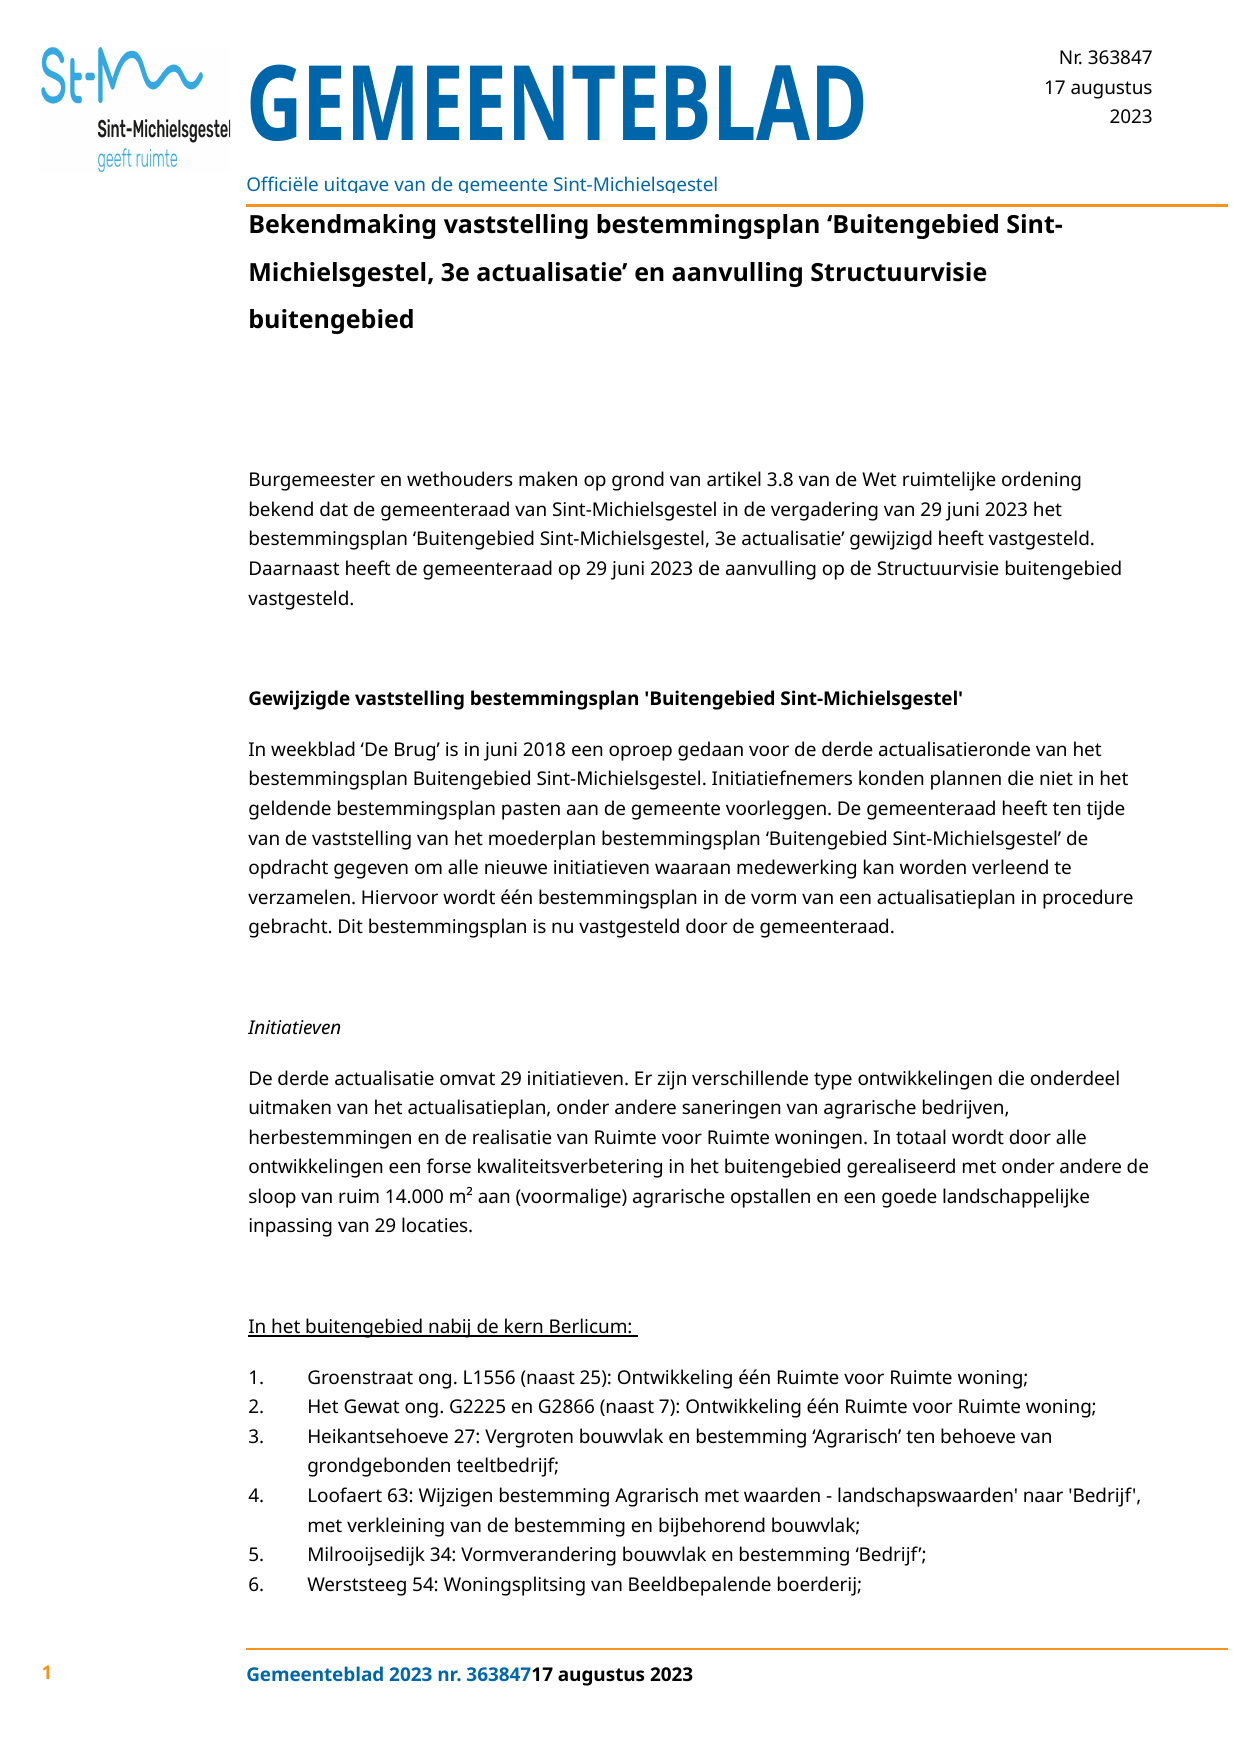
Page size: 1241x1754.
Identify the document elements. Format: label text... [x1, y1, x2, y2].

text Gewijzigde vaststelling bestemmingsplan 'Buitengebied Sint-Michielsgestel' [248, 686, 1152, 711]
list Milrooijsedijk 34: Vormverandering bouwvlak en bestemming ‘Bedrijf’; [248, 1541, 1152, 1567]
text In het buitengebied nabij de kern Berlicum: [248, 1313, 1152, 1339]
text In weekblad ‘De Brug’ is in juni 2018 een oproep gedaan voor de derde actualisatieronde van het bestemmingsplan Buitengebied Sint-Michielsgestel. Initiatiefnemers konden plannen die niet in het geldende bestemmingsplan pasten aan de gemeente voorleggen. De gemeenteraad heeft ten tijde van de vaststelling van het moederplan bestemmingsplan ‘Buitengebied Sint-Michielsgestel’ de opdracht gegeven om alle nieuwe initiatieven waaraan medewerking kan worden verleend te verzamelen. Hiervoor wordt één bestemmingsplan in de vorm van een actualisatieplan in procedure gebracht. Dit bestemmingsplan is nu vastgesteld door de gemeenteraad. [248, 736, 1152, 939]
text Bekendmaking vaststelling bestemmingsplan ‘Buitengebied Sint-Michielsgestel, 3e actualisatie’ en aanvulling Structuurvisie buitengebied [248, 207, 1152, 336]
list Groenstraat ong. L1556 (naast 25): Ontwikkeling één Ruimte voor Ruimte woning; [248, 1364, 1152, 1389]
text Burgemeester en wethouders maken op grond van artikel 3.8 van de Wet ruimtelijke ordening bekend dat de gemeenteraad van Sint-Michielsgestel in de vergadering van 29 juni 2023 het bestemmingsplan ‘Buitengebied Sint-Michielsgestel, 3e actualisatie’ gewijzigd heeft vastgesteld. Daarnaast heeft de gemeenteraad op 29 juni 2023 de aanvulling op de Structuurvisie buitengebied vastgesteld. [248, 466, 1152, 610]
list Heikantsehoeve 27: Vergroten bouwvlak en bestemming ‘Agrarisch’ ten behoeve van grondgebonden teeltbedrijf; [248, 1423, 1152, 1478]
picture [41, 47, 231, 172]
list Het Gewat ong. G2225 en G2866 (naast 7): Ontwikkeling één Ruimte voor Ruimte woning; [248, 1393, 1152, 1419]
list Loofaert 63: Wijzigen bestemming Agrarisch met waarden - landschapswaarden' naar 'Bedrijf', met verkleining van de bestemming en bijbehorend bouwvlak; [248, 1482, 1152, 1537]
text Initiatieven [248, 1014, 1152, 1040]
text De derde actualisatie omvat 29 initiatieven. Er zijn verschillende type ontwikkelingen die onderdeel uitmaken van het actualisatieplan, onder andere saneringen van agrarische bedrijven, herbestemmingen en de realisatie van Ruimte voor Ruimte woningen. In totaal wordt door alle ontwikkelingen een forse kwaliteitsverbetering in het buitengebied gerealiseerd met onder andere de sloop van ruim 14.000 m² aan (voormalige) agrarische opstallen en een goede landschappelijke inpassing van 29 locaties. [248, 1065, 1152, 1238]
list Werststeeg 54: Woningsplitsing van Beeldbepalende boerderij; [248, 1571, 1152, 1597]
